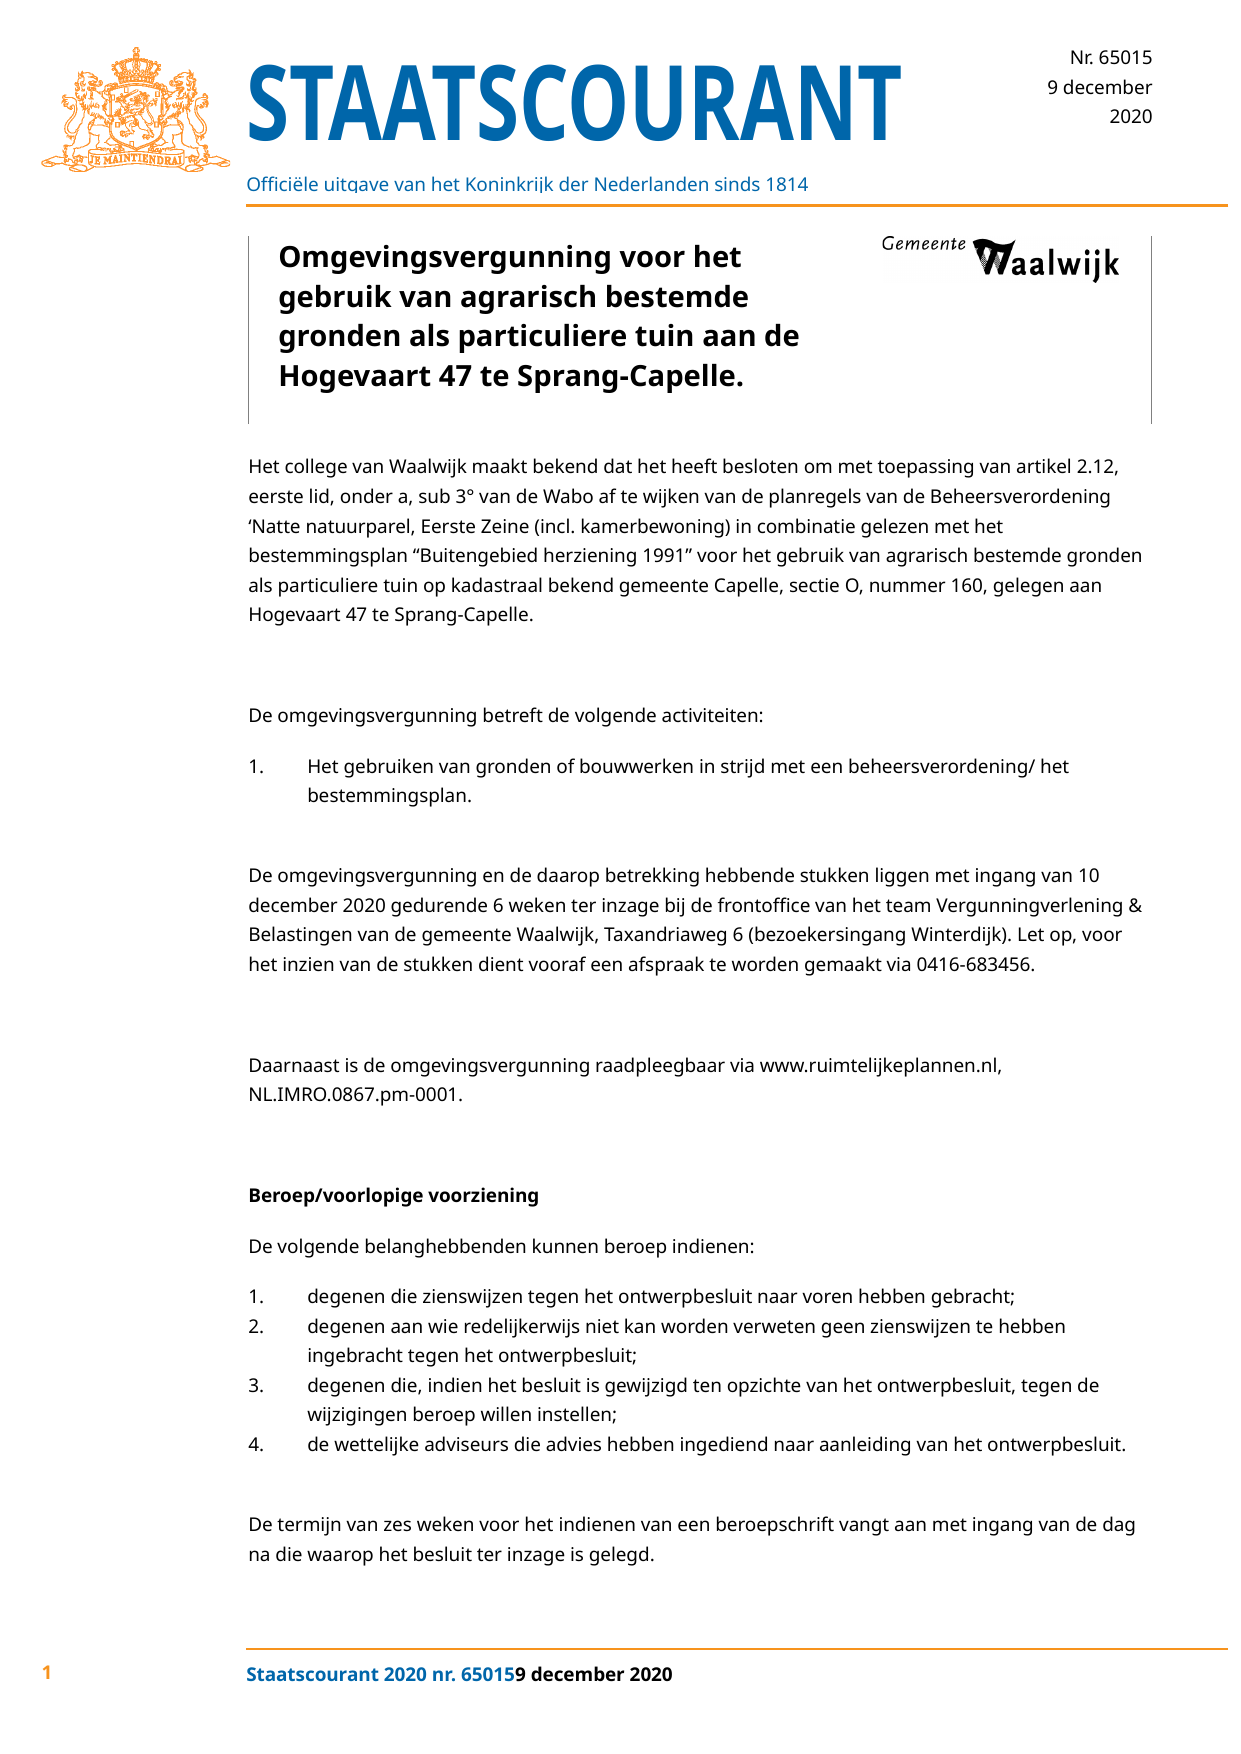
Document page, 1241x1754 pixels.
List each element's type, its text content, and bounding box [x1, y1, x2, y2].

list Het gebruiken van gronden of bouwwerken in strijd met een beheersverordening/ het bestemmingsplan. [248, 753, 1152, 808]
list degenen die, indien het besluit is gewijzigd ten opzichte van het ontwerpbesluit, tegen de wijzigingen beroep willen instellen; [248, 1372, 1152, 1427]
list degenen aan wie redelijkerwijs niet kan worden verweten geen zienswijzen te hebben ingebracht tegen het ontwerpbesluit; [248, 1313, 1152, 1368]
text De omgevingsvergunning en de daarop betrekking hebbende stukken liggen met ingang van 10 december 2020 gedurende 6 weken ter inzage bij de frontoffice van het team Vergunningverlening & Belastingen van de gemeente Waalwijk, Taxandriaweg 6 (bezoekersingang Winterdijk). Let op, voor het inzien van de stukken dient vooraf een afspraak te worden gemaakt via 0416-683456. [248, 862, 1152, 977]
picture [882, 236, 1119, 283]
text Het college van Waalwijk maakt bekend dat het heeft besloten om met toepassing van artikel 2.12, eerste lid, onder a, sub 3° van de Wabo af te wijken van de planregels van de Beheersverordening ‘Natte natuurparel, Eerste Zeine (incl. kamerbewoning) in combinatie gelezen met het bestemmingsplan “Buitengebied herziening 1991” voor het gebruik van agrarisch bestemde gronden als particuliere tuin op kadastraal bekend gemeente Capelle, sectie O, nummer 160, gelegen aan Hogevaart 47 te Sprang-Capelle. [248, 454, 1152, 627]
list de wettelijke adviseurs die advies hebben ingediend naar aanleiding van het ontwerpbesluit. [248, 1431, 1152, 1457]
picture [41, 47, 231, 172]
table_header Omgevingsvergunning voor het gebruik van agrarisch bestemde gronden als particuliere tuin aan de Hogevaart 47 te Sprang-Capelle. [249, 236, 850, 424]
list degenen die zienswijzen tegen het ontwerpbesluit naar voren hebben gebracht; [248, 1283, 1152, 1309]
table_header [850, 236, 1151, 424]
text De termijn van zes weken voor het indienen van een beroepschrift vangt aan met ingang van de dag na die waarop het besluit ter inzage is gelegd. [248, 1511, 1152, 1566]
text Daarnaast is de omgevingsvergunning raadpleegbaar via www.ruimtelijkeplannen.nl, NL.IMRO.0867.pm-0001. [248, 1052, 1152, 1107]
text Beroep/voorlopige voorziening [248, 1182, 1152, 1208]
text De omgevingsvergunning betreft de volgende activiteiten: [248, 702, 1152, 728]
text De volgende belanghebbenden kunnen beroep indienen: [248, 1233, 1152, 1258]
